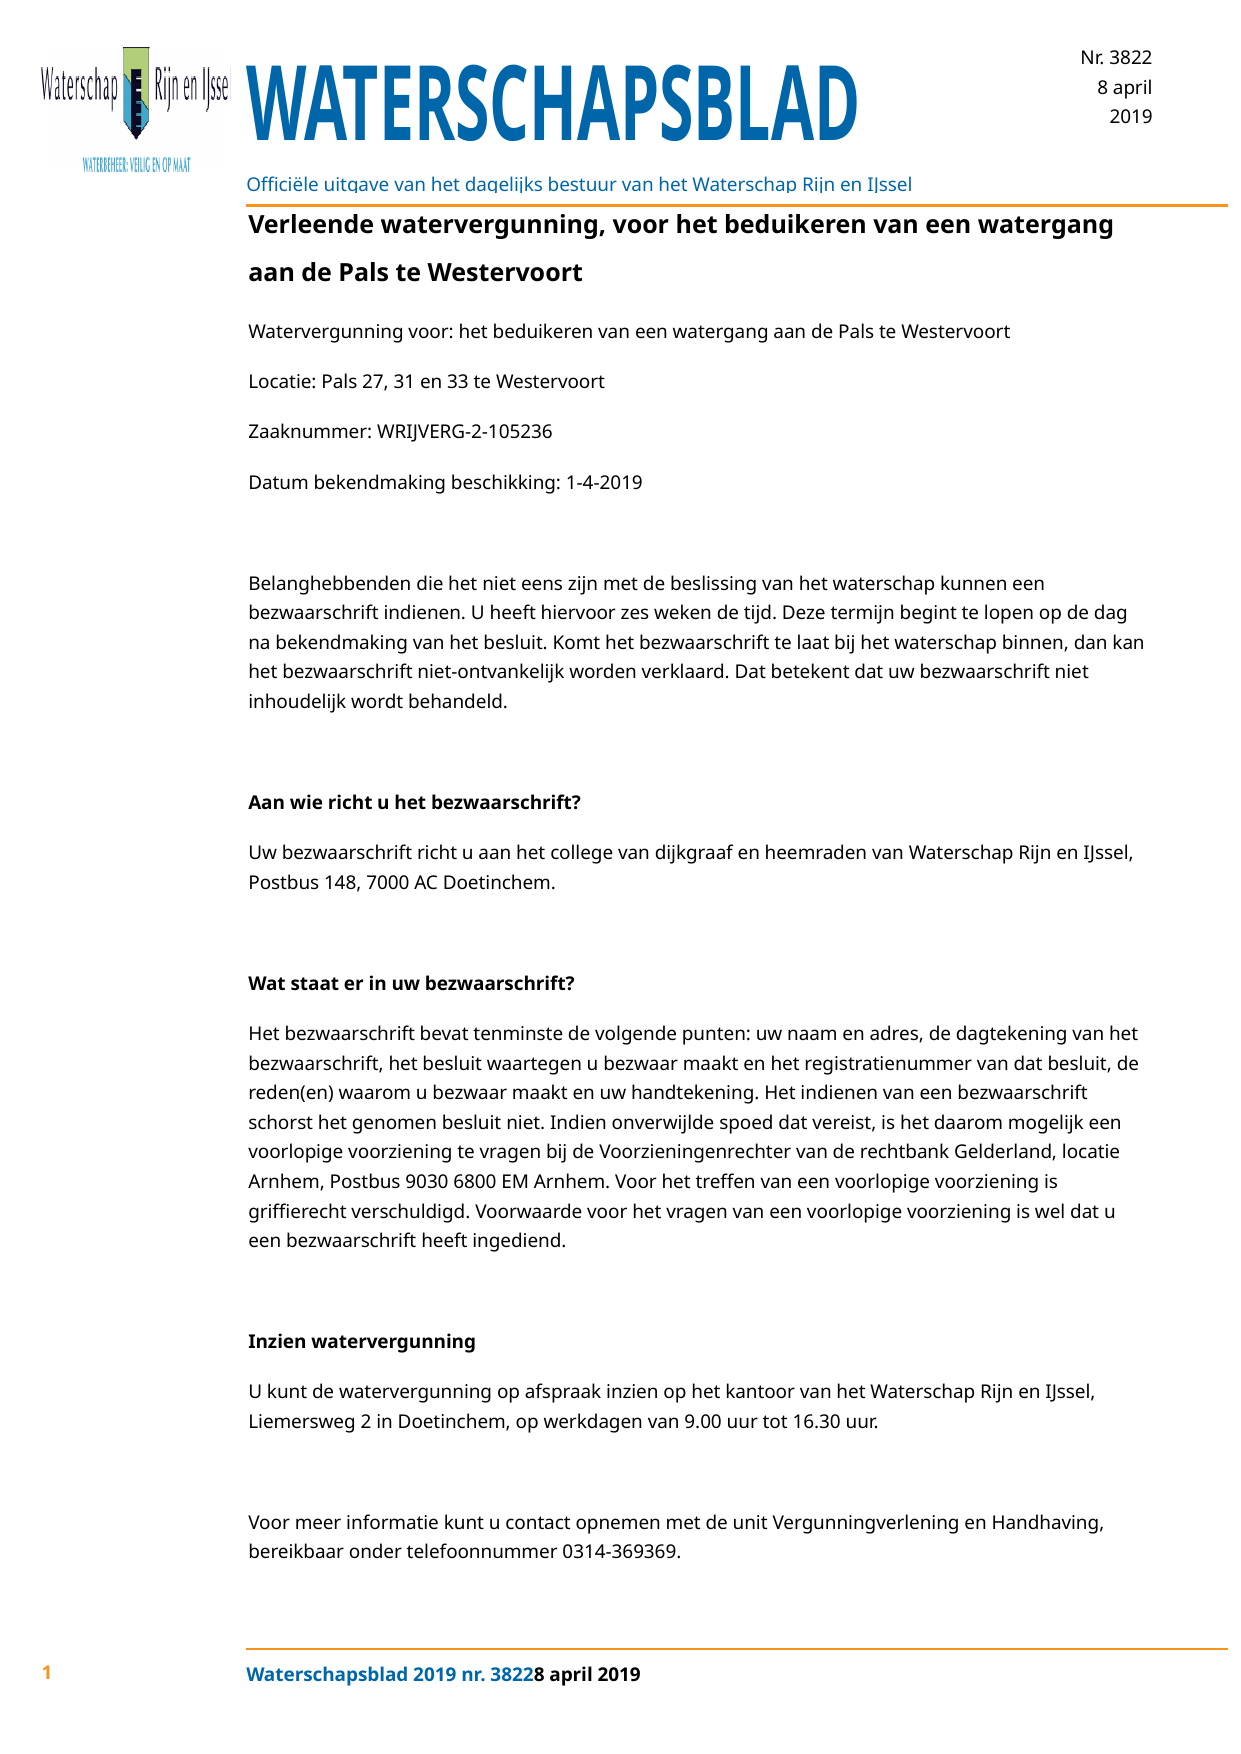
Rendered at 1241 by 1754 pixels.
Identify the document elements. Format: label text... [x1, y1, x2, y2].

text Inzien watervergunning [248, 1328, 1152, 1354]
text Locatie: Pals 27, 31 en 33 te Westervoort [248, 368, 1152, 394]
text U kunt de watervergunning op afspraak inzien op het kantoor van het Waterschap Rijn en IJssel, Liemersweg 2 in Doetinchem, op werkdagen van 9.00 uur tot 16.30 uur. [248, 1379, 1152, 1434]
text Zaaknummer: WRIJVERG-2-105236 [248, 419, 1152, 444]
text Belanghebbenden die het niet eens zijn met de beslissing van het waterschap kunnen een bezwaarschrift indienen. U heeft hiervoor zes weken de tijd. Deze termijn begint te lopen op de dag na bekendmaking van het besluit. Komt het bezwaarschrift te laat bij het waterschap binnen, dan kan het bezwaarschrift niet-ontvankelijk worden verklaard. Dat betekent dat uw bezwaarschrift niet inhoudelijk wordt behandeld. [248, 570, 1152, 714]
text Datum bekendmaking beschikking: 1-4-2019 [248, 469, 1152, 495]
text Wat staat er in uw bezwaarschrift? [248, 970, 1152, 996]
text Uw bezwaarschrift richt u aan het college van dijkgraaf en heemraden van Waterschap Rijn en IJssel, Postbus 148, 7000 AC Doetinchem. [248, 839, 1152, 895]
text Verleende watervergunning, voor het beduikeren van een watergang aan de Pals te Westervoort [248, 207, 1152, 288]
text Aan wie richt u het bezwaarschrift? [248, 789, 1152, 815]
text Het bezwaarschrift bevat tenminste de volgende punten: uw naam en adres, de dagtekening van het bezwaarschrift, het besluit waartegen u bezwaar maakt en het registratienummer van dat besluit, de reden(en) waarom u bezwaar maakt en uw handtekening. Het indienen van een bezwaarschrift schorst het genomen besluit niet. Indien onverwijlde spoed dat vereist, is het daarom mogelijk een voorlopige voorziening te vragen bij de Voorzieningenrechter van de rechtbank Gelderland, locatie Arnhem, Postbus 9030 6800 EM Arnhem. Voor het treffen van een voorlopige voorziening is griffierecht verschuldigd. Voorwaarde voor het vragen van een voorlopige voorziening is wel dat u een bezwaarschrift heeft ingediend. [248, 1020, 1152, 1253]
text Watervergunning voor: het beduikeren van een watergang aan de Pals te Westervoort [248, 318, 1152, 344]
picture [41, 47, 231, 172]
text Voor meer informatie kunt u contact opnemen met de unit Vergunningverlening en Handhaving, bereikbaar onder telefoonnummer 0314-369369. [248, 1509, 1152, 1564]
